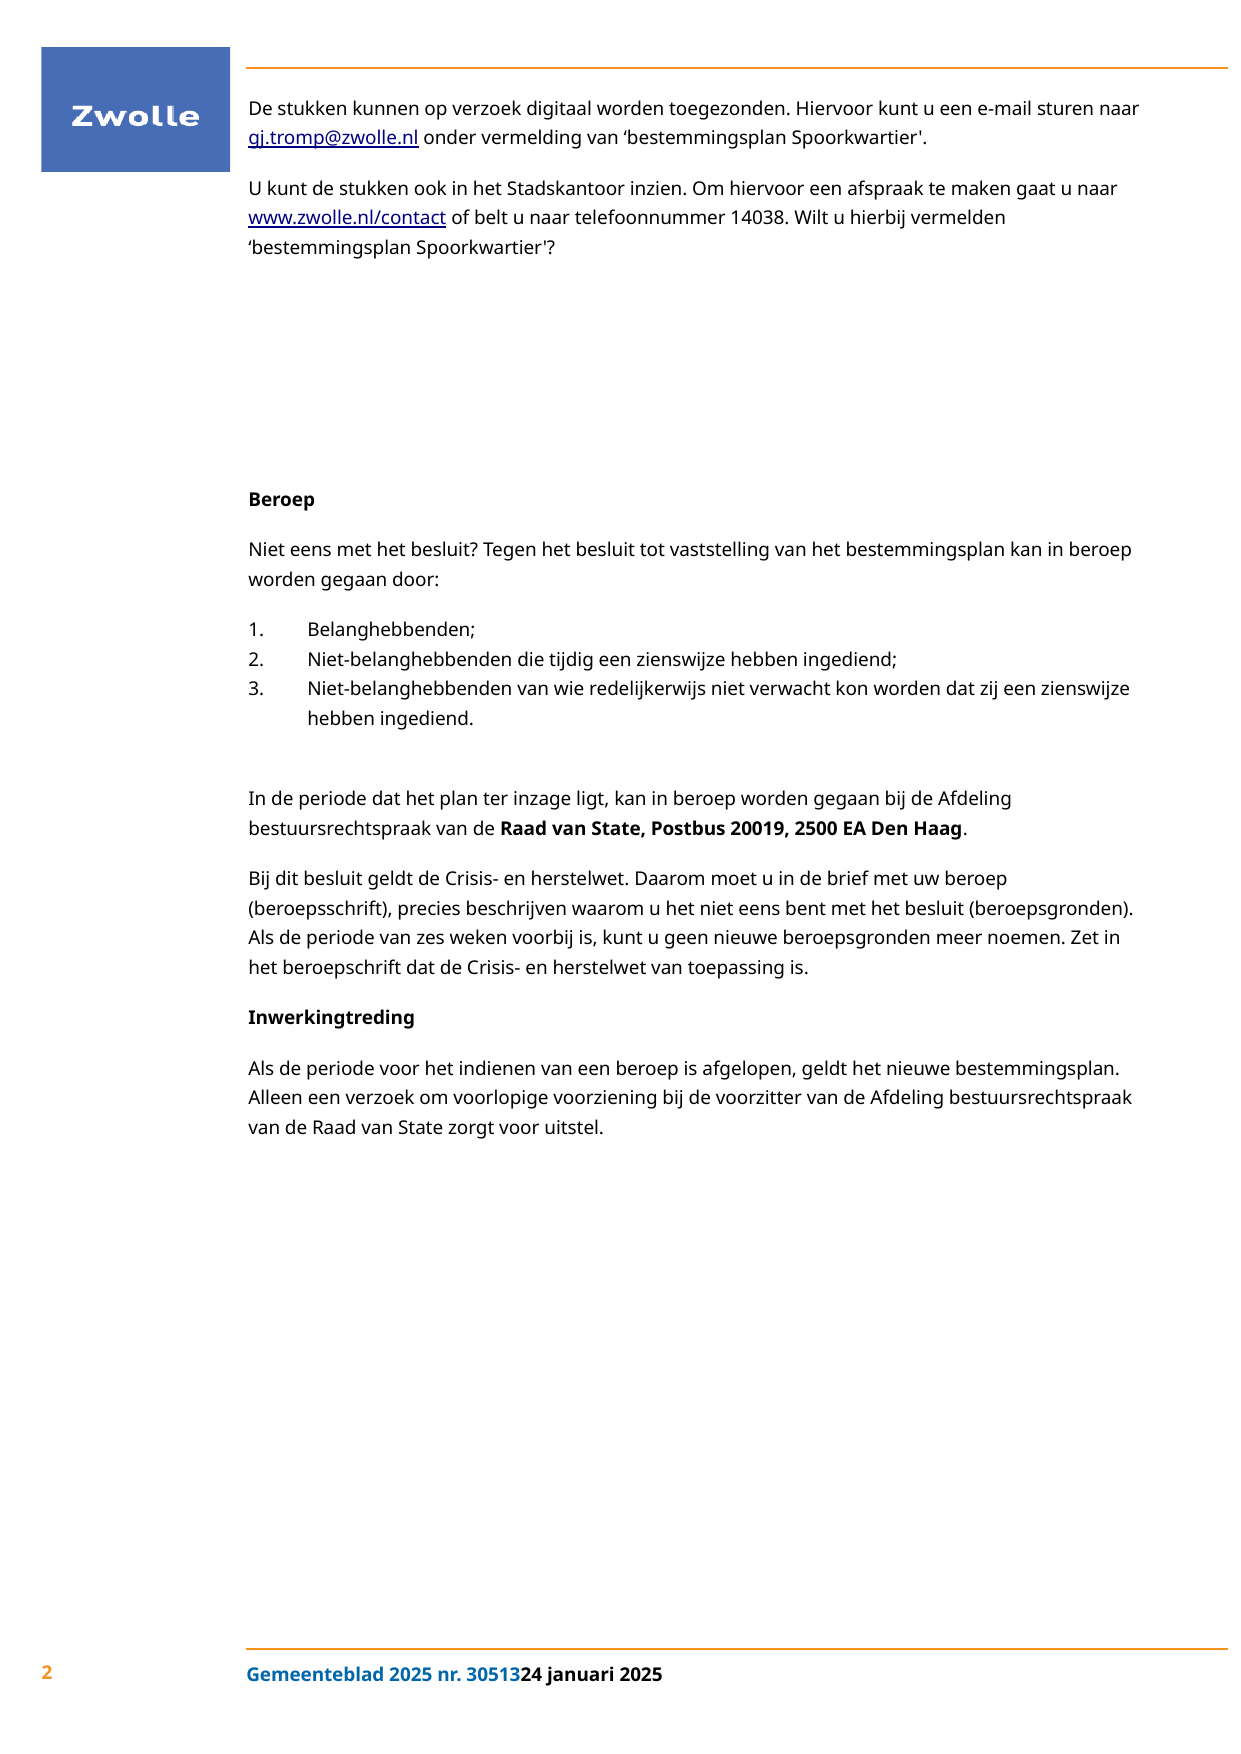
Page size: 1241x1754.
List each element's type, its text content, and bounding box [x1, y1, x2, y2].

text U kunt de stukken ook in het Stadskantoor inzien. Om hiervoor een afspraak te maken gaat u naar www.zwolle.nl/contact of belt u naar telefoonnummer 14038. Wilt u hierbij vermelden ‘bestemmingsplan Spoorkwartier'? [248, 175, 1152, 260]
text Bij dit besluit geldt de Crisis- en herstelwet. Daarom moet u in de brief met uw beroep (beroepsschrift), precies beschrijven waarom u het niet eens bent met het besluit (beroepsgronden). Als de periode van zes weken voorbij is, kunt u geen nieuwe beroepsgronden meer noemen. Zet in het beroepschrift dat de Crisis- en herstelwet van toepassing is. [248, 865, 1152, 980]
text De stukken kunnen op verzoek digitaal worden toegezonden. Hiervoor kunt u een e-mail sturen naar gj.tromp@zwolle.nl onder vermelding van ‘bestemmingsplan Spoorkwartier'. [248, 95, 1152, 150]
text Beroep [248, 486, 1152, 512]
picture [41, 47, 231, 172]
list Belanghebbenden; [248, 616, 1152, 642]
text Inwerkingtreding [248, 1004, 1152, 1030]
text Niet eens met het besluit? Tegen het besluit tot vaststelling van het bestemmingsplan kan in beroep worden gegaan door: [248, 536, 1152, 592]
list Niet-belanghebbenden die tijdig een zienswijze hebben ingediend; [248, 646, 1152, 672]
text Als de periode voor het indienen van een beroep is afgelopen, geldt het nieuwe bestemmingsplan. Alleen een verzoek om voorlopige voorziening bij de voorzitter van de Afdeling bestuursrechtspraak van de Raad van State zorgt voor uitstel. [248, 1055, 1152, 1140]
text In de periode dat het plan ter inzage ligt, kan in beroep worden gegaan bij de Afdeling bestuursrechtspraak van de Raad van State, Postbus 20019, 2500 EA Den Haag. [248, 785, 1152, 841]
list Niet-belanghebbenden van wie redelijkerwijs niet verwacht kon worden dat zij een zienswijze hebben ingediend. [248, 676, 1152, 731]
